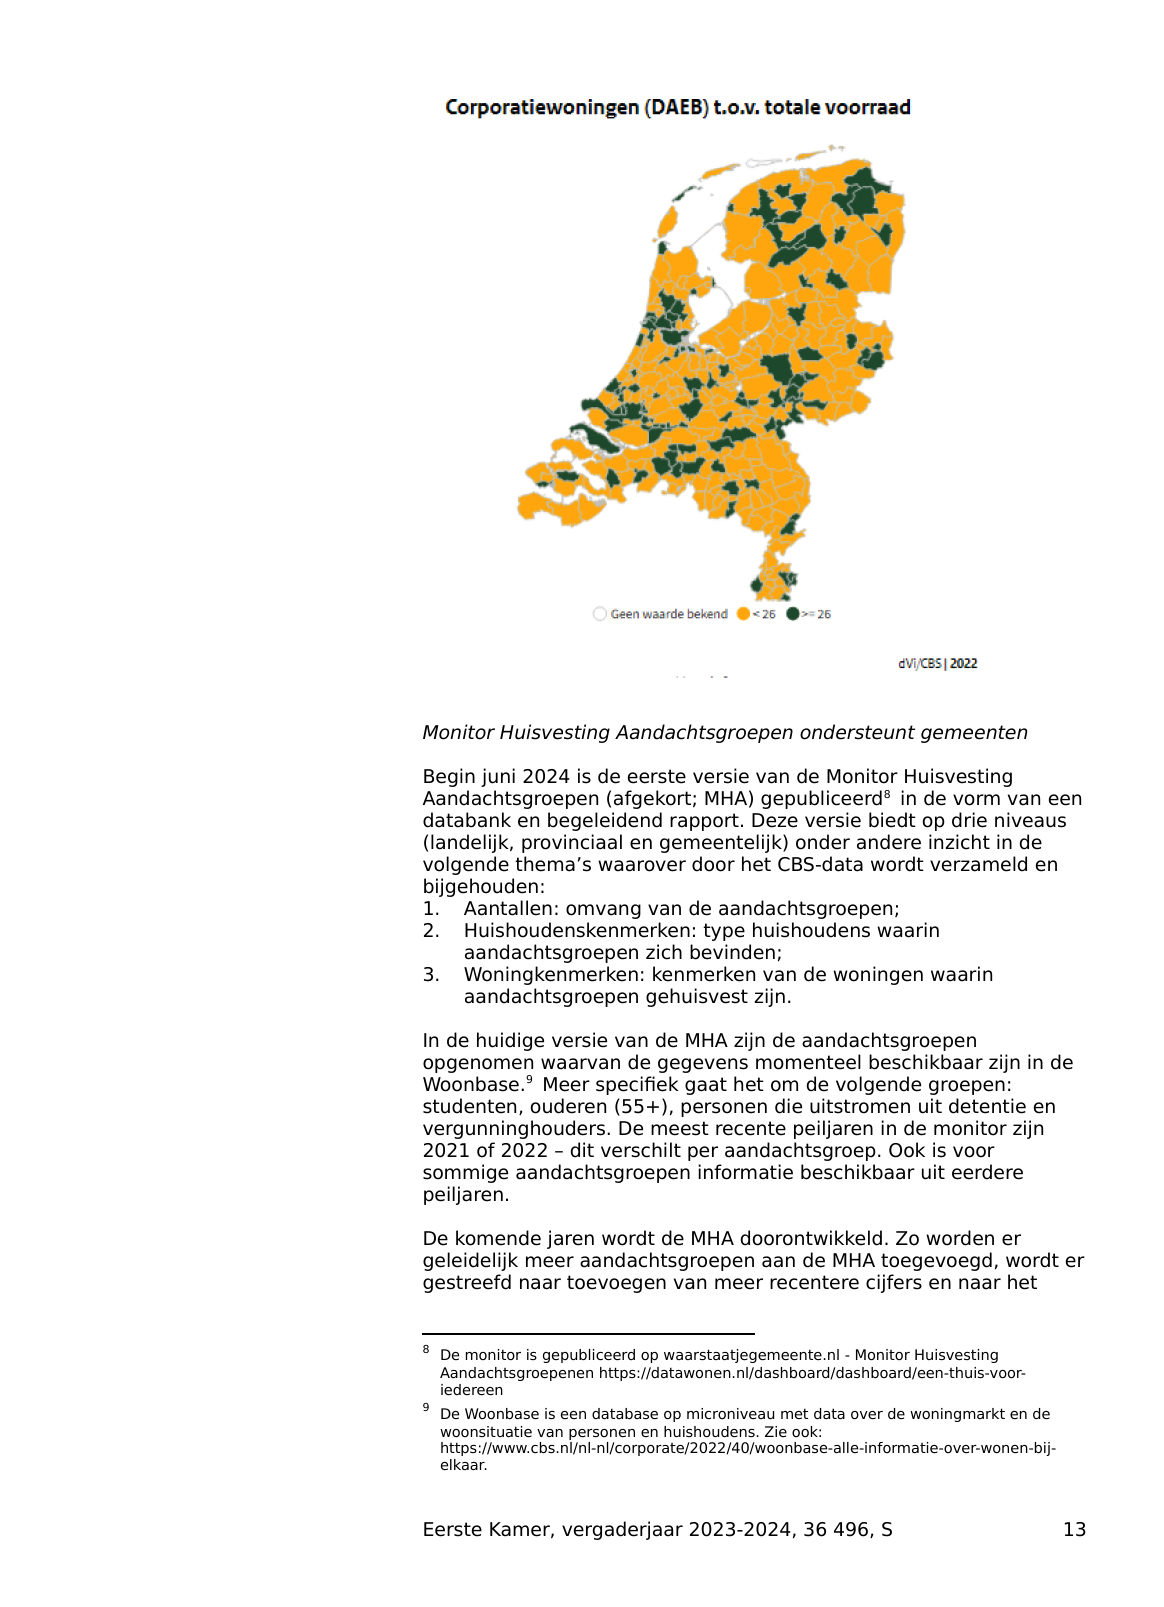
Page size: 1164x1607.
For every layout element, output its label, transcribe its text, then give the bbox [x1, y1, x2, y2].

text In de huidige versie van de MHA zijn de aandachtsgroepen opgenomen waarvan de gegevens momenteel beschikbaar zijn in de Woonbase. Meer specifiek gaat het om de volgende groepen: studenten, ouderen (55+), personen die uitstromen uit detentie en vergunninghouders. De meest recente peiljaren in de monitor zijn 2021 of 2022 – dit verschilt per aandachtsgroep. Ook is voor sommige aandachtsgroepen informatie beschikbaar uit eerdere peiljaren. [422, 1030, 1087, 1206]
picture [422, 81, 978, 678]
subtitle Monitor Huisvesting Aandachtsgroepen ondersteunt gemeenten [422, 722, 1087, 744]
text 1. Aantallen: omvang van de aandachtsgroepen; [422, 898, 1087, 920]
text De Woonbase is een database op microniveau met data over de woningmarkt en de woonsituatie van personen en huishoudens. Zie ook: https://www.cbs.nl/nl-nl/corporate/2022/40/woonbase-alle-informatie-over-wonen-bij-elkaar. [422, 1402, 1087, 1474]
text 2. Huishoudenskenmerken: type huishoudens waarin aandachtsgroepen zich bevinden; [422, 920, 1087, 964]
text De monitor is gepubliceerd op waarstaatjegemeente.nl - Monitor Huisvesting Aandachtsgroepenen https://datawonen.nl/dashboard/dashboard/een-thuis-voor-iedereen [422, 1343, 1087, 1399]
text De komende jaren wordt de MHA doorontwikkeld. Zo worden er geleidelijk meer aandachtsgroepen aan de MHA toegevoegd, wordt er gestreefd naar toevoegen van meer recentere cijfers en naar het [422, 1228, 1087, 1294]
text Begin juni 2024 is de eerste versie van de Monitor Huisvesting Aandachtsgroepen (afgekort; MHA) gepubliceerd in de vorm van een databank en begeleidend rapport. Deze versie biedt op drie niveaus (landelijk, provinciaal en gemeentelijk) onder andere inzicht in de volgende thema’s waarover door het CBS-data wordt verzameld en bijgehouden: [422, 766, 1087, 898]
text 3. Woningkenmerken: kenmerken van de woningen waarin aandachtsgroepen gehuisvest zijn. [422, 964, 1087, 1008]
